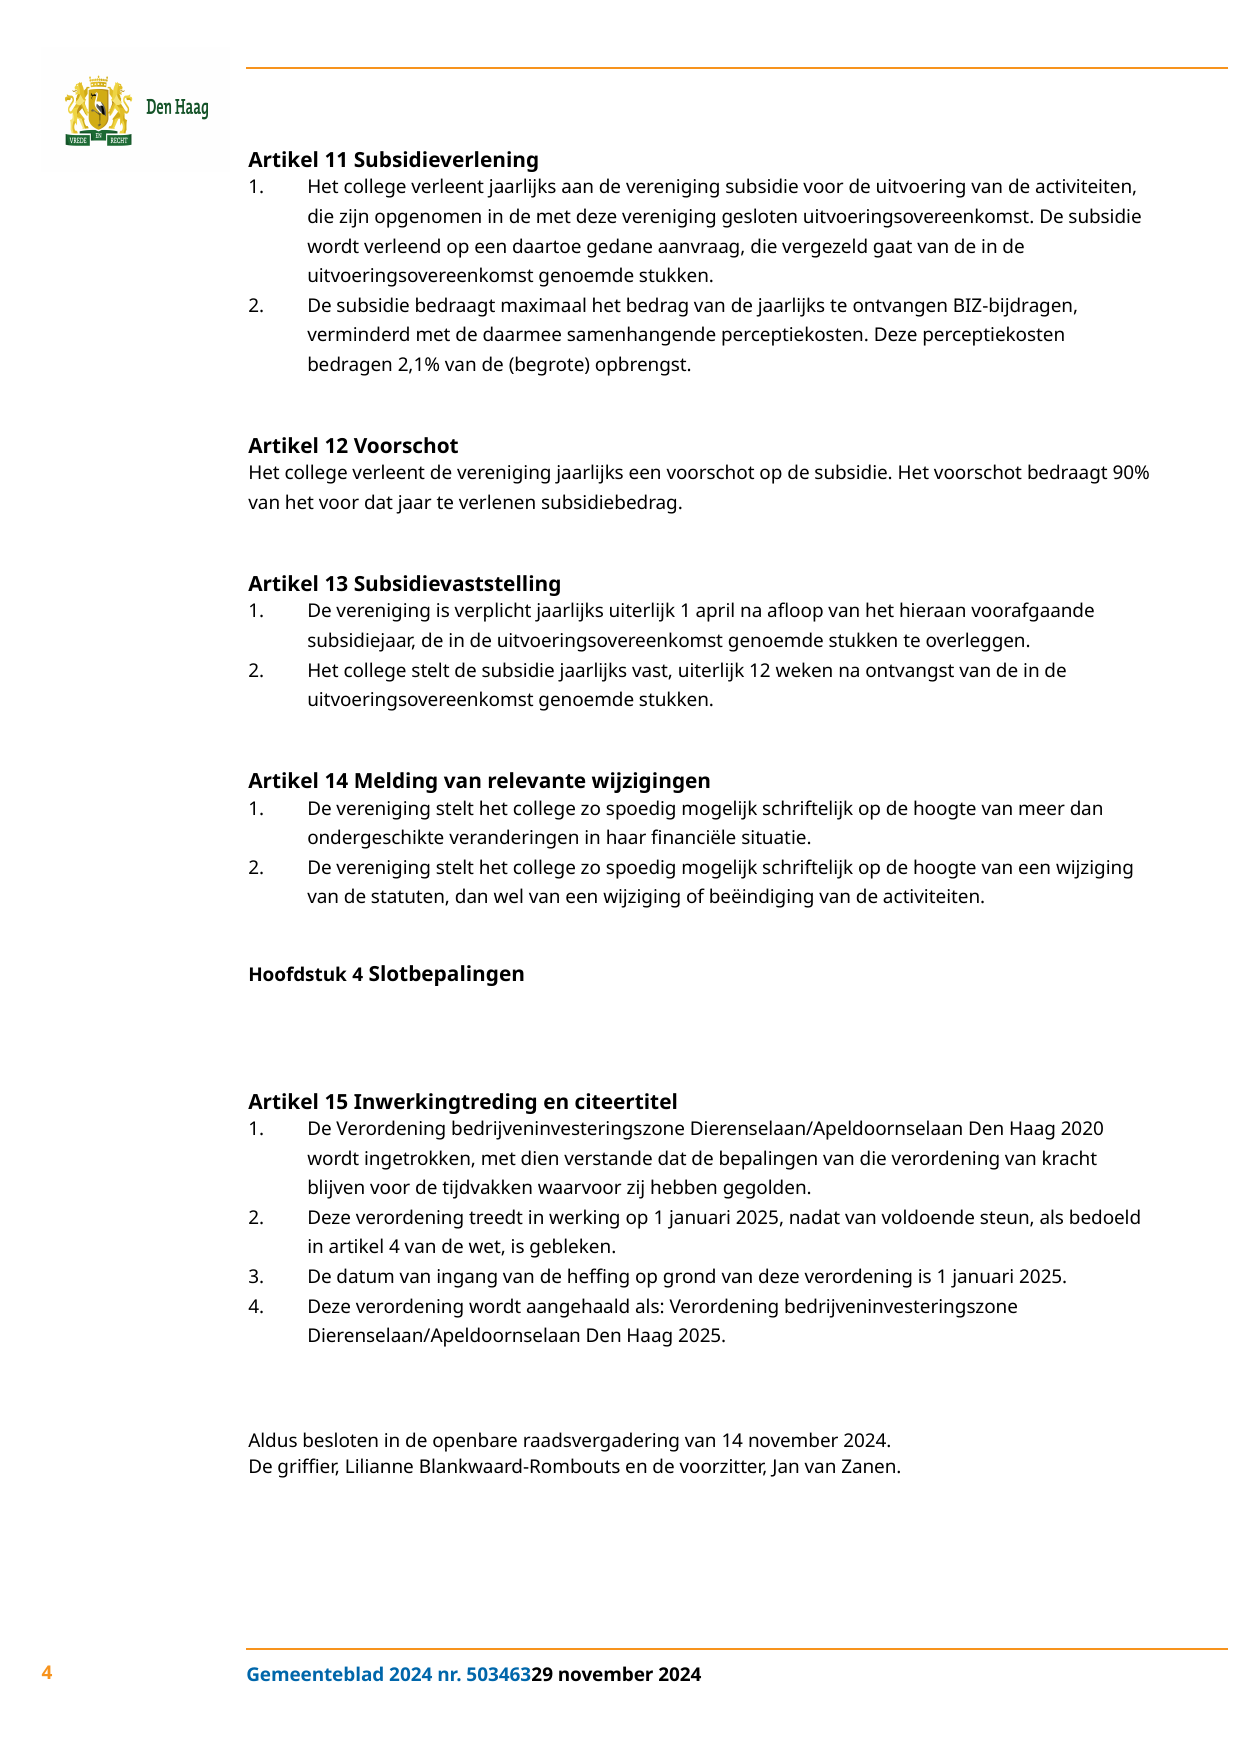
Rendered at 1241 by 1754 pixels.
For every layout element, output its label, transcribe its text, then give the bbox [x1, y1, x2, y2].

text Aldus besloten in de openbare raadsvergadering van 14 november 2024. [248, 1427, 1152, 1453]
text Artikel 14 Melding van relevante wijzigingen [248, 766, 1152, 795]
list Het college stelt de subsidie jaarlijks vast, uiterlijk 12 weken na ontvangst van de in de uitvoeringsovereenkomst genoemde stukken. [248, 657, 1152, 712]
list De vereniging stelt het college zo spoedig mogelijk schriftelijk op de hoogte van meer dan ondergeschikte veranderingen in haar financiële situatie. [248, 795, 1152, 850]
picture [41, 47, 231, 172]
list Deze verordening wordt aangehaald als: Verordening bedrijveninvesteringszone Dierenselaan/Apeldoornselaan Den Haag 2025. [248, 1293, 1152, 1348]
list De datum van ingang van de heffing op grond van deze verordening is 1 januari 2025. [248, 1263, 1152, 1289]
list De subsidie bedraagt maximaal het bedrag van de jaarlijks te ontvangen BIZ-bijdragen, verminderd met de daarmee samenhangende perceptiekosten. Deze perceptiekosten bedragen 2,1% van de (begrote) opbrengst. [248, 292, 1152, 377]
text De griffier, Lilianne Blankwaard-Rombouts en de voorzitter, Jan van Zanen. [248, 1453, 1152, 1479]
text Hoofdstuk 4 Slotbepalingen [248, 959, 1152, 987]
list De Verordening bedrijveninvesteringszone Dierenselaan/Apeldoornselaan Den Haag 2020 wordt ingetrokken, met dien verstande dat de bepalingen van die verordening van kracht blijven voor de tijdvakken waarvoor zij hebben gegolden. [248, 1115, 1152, 1200]
text Artikel 11 Subsidieverlening [248, 145, 1152, 174]
list Het college verleent jaarlijks aan de vereniging subsidie voor de uitvoering van de activiteiten, die zijn opgenomen in de met deze vereniging gesloten uitvoeringsovereenkomst. De subsidie wordt verleend op een daartoe gedane aanvraag, die vergezeld gaat van de in de uitvoeringsovereenkomst genoemde stukken. [248, 174, 1152, 288]
text Artikel 15 Inwerkingtreding en citeertitel [248, 1087, 1152, 1115]
text Artikel 13 Subsidievaststelling [248, 569, 1152, 598]
list Deze verordening treedt in werking op 1 januari 2025, nadat van voldoende steun, als bedoeld in artikel 4 van de wet, is gebleken. [248, 1204, 1152, 1259]
text Het college verleent de vereniging jaarlijks een voorschot op de subsidie. Het voorschot bedraagt 90% van het voor dat jaar te verlenen subsidiebedrag. [248, 459, 1152, 515]
list De vereniging stelt het college zo spoedig mogelijk schriftelijk op de hoogte van een wijziging van de statuten, dan wel van een wijziging of beëindiging van de activiteiten. [248, 854, 1152, 909]
text Artikel 12 Voorschot [248, 431, 1152, 459]
list De vereniging is verplicht jaarlijks uiterlijk 1 april na afloop van het hieraan voorafgaande subsidiejaar, de in de uitvoeringsovereenkomst genoemde stukken te overleggen. [248, 598, 1152, 653]
